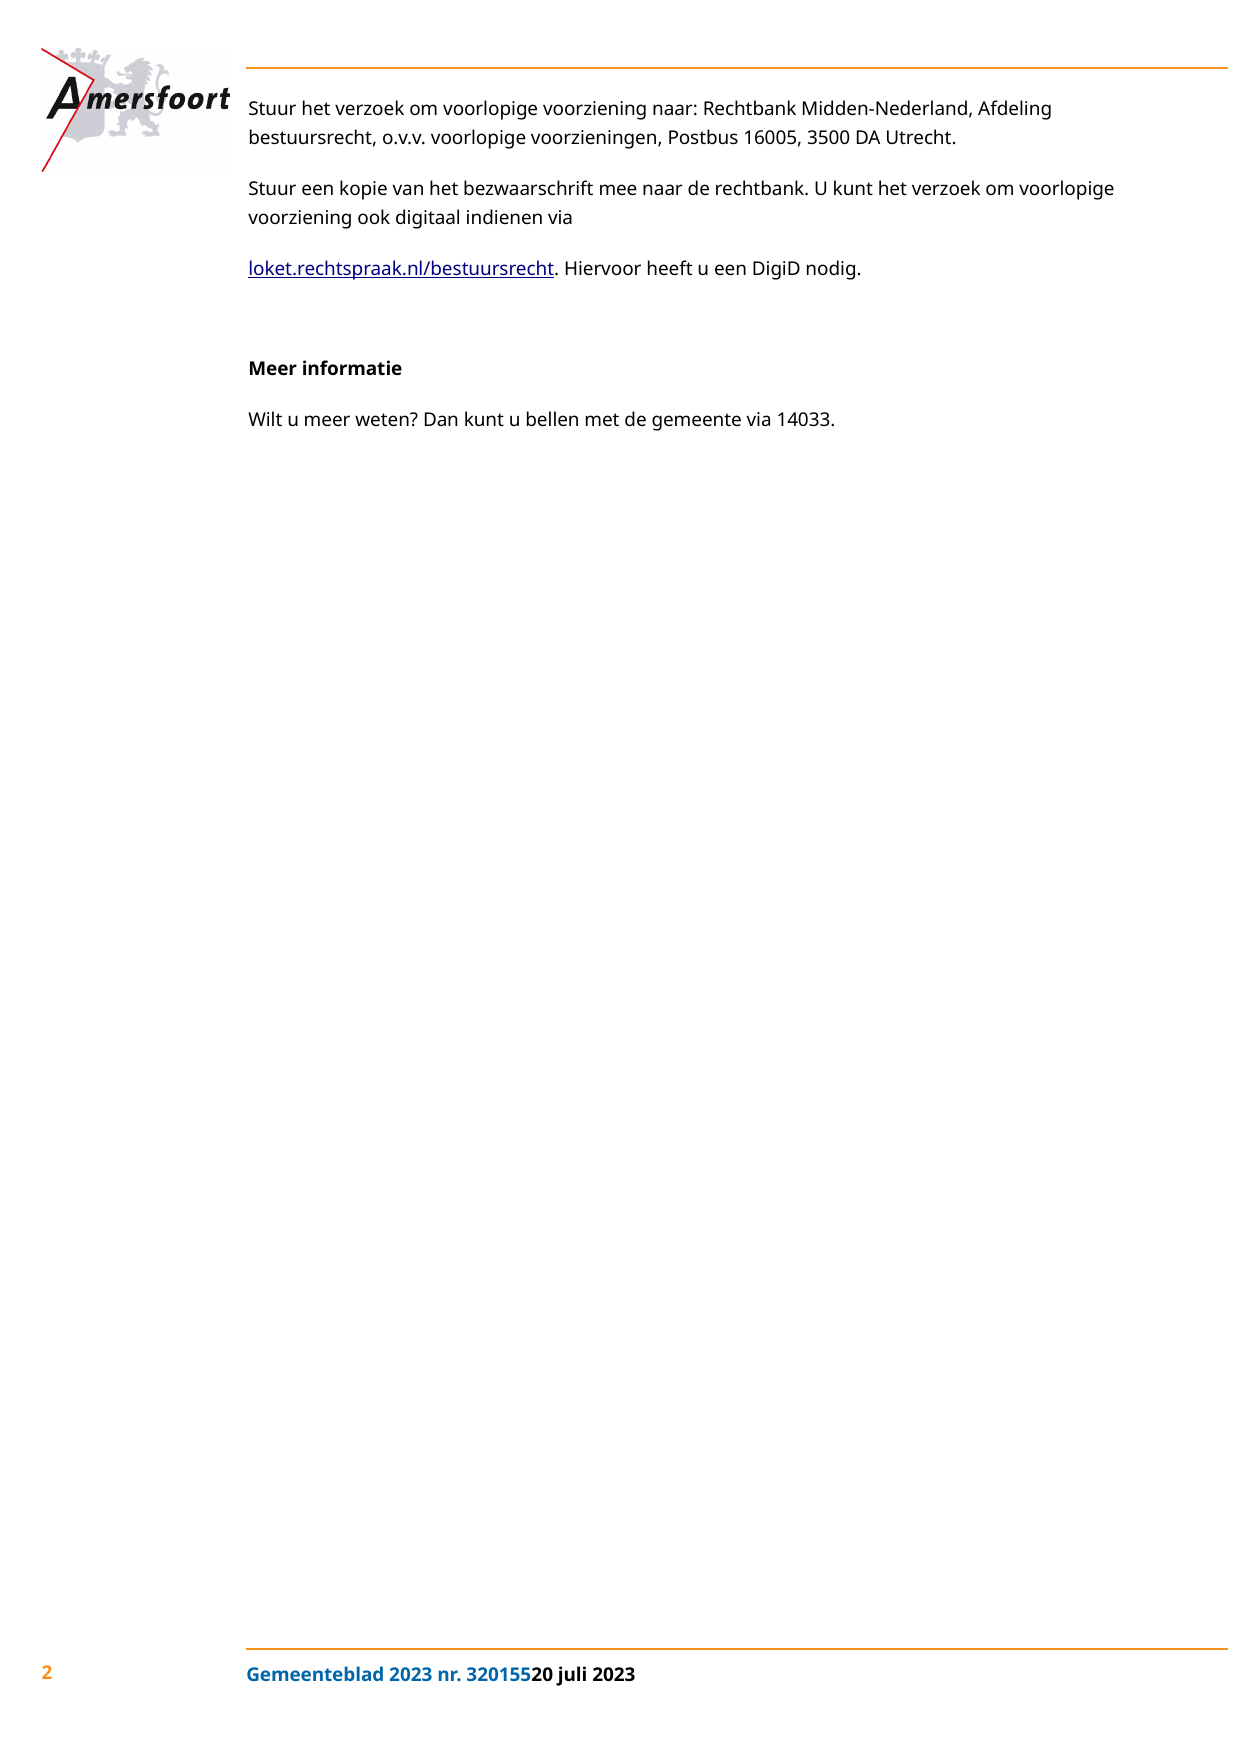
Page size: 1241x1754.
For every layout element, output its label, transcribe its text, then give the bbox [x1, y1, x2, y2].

picture [41, 47, 231, 172]
text Wilt u meer weten? Dan kunt u bellen met de gemeente via 14033. [248, 406, 1152, 432]
text Stuur een kopie van het bezwaarschrift mee naar de rechtbank. U kunt het verzoek om voorlopige voorziening ook digitaal indienen via [248, 175, 1152, 230]
text loket.rechtspraak.nl/bestuursrecht. Hiervoor heeft u een DigiD nodig. [248, 255, 1152, 281]
text Meer informatie [248, 356, 1152, 381]
text Stuur het verzoek om voorlopige voorziening naar: Rechtbank Midden-Nederland, Afdeling bestuursrecht, o.v.v. voorlopige voorzieningen, Postbus 16005, 3500 DA Utrecht. [248, 95, 1152, 150]
